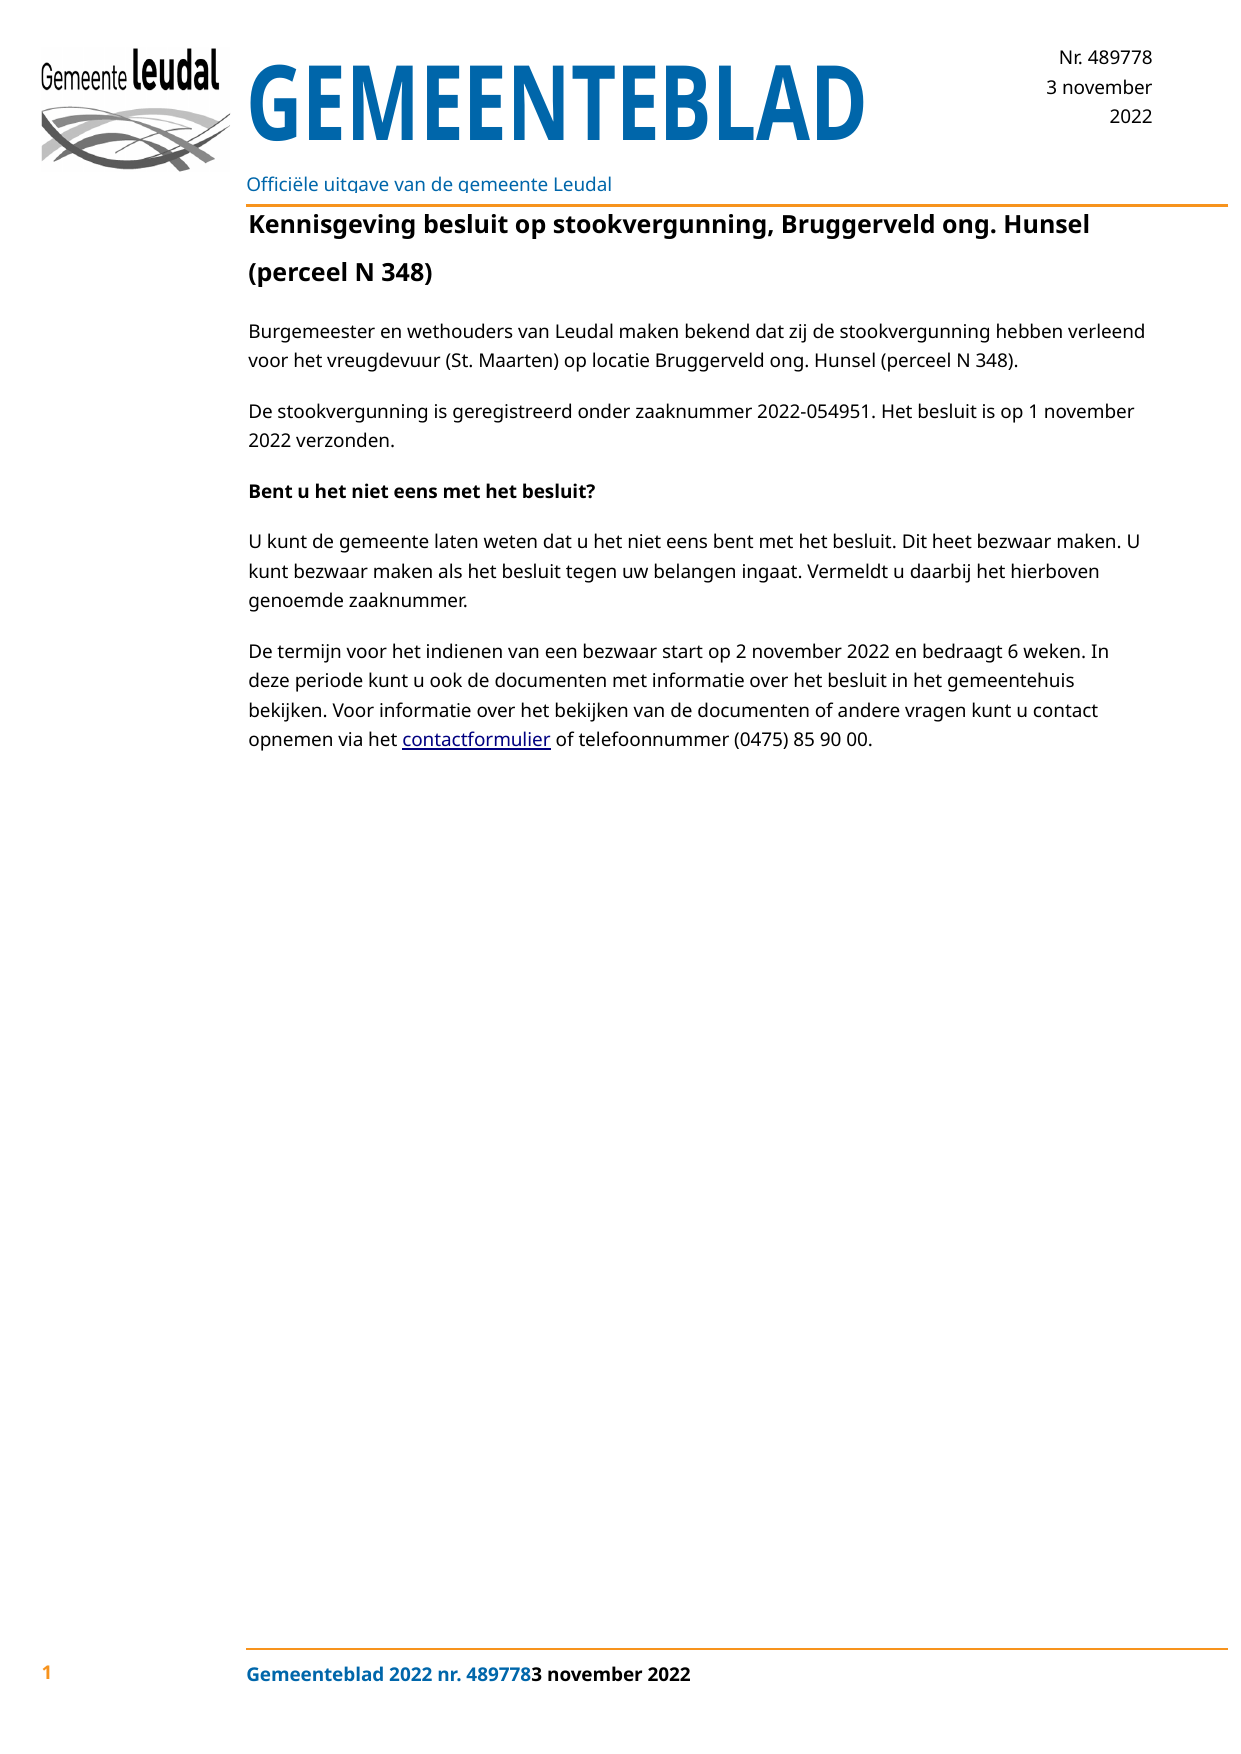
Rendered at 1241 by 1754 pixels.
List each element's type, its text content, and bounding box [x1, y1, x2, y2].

text U kunt de gemeente laten weten dat u het niet eens bent met het besluit. Dit heet bezwaar maken. U kunt bezwaar maken als het besluit tegen uw belangen ingaat. Vermeldt u daarbij het hierboven genoemde zaaknummer. [248, 528, 1152, 613]
text Bent u het niet eens met het besluit? [248, 478, 1152, 504]
picture [41, 47, 231, 172]
text Kennisgeving besluit op stookvergunning, Bruggerveld ong. Hunsel (perceel N 348) [248, 207, 1152, 288]
text Burgemeester en wethouders van Leudal maken bekend dat zij de stookvergunning hebben verleend voor het vreugdevuur (St. Maarten) op locatie Bruggerveld ong. Hunsel (perceel N 348). [248, 318, 1152, 373]
text De stookvergunning is geregistreerd onder zaaknummer 2022-054951. Het besluit is op 1 november 2022 verzonden. [248, 398, 1152, 453]
text De termijn voor het indienen van een bezwaar start op 2 november 2022 en bedraagt 6 weken. In deze periode kunt u ook de documenten met informatie over het besluit in het gemeentehuis bekijken. Voor informatie over het bekijken van de documenten of andere vragen kunt u contact opnemen via het contactformulier of telefoonnummer (0475) 85 90 00. [248, 638, 1152, 752]
